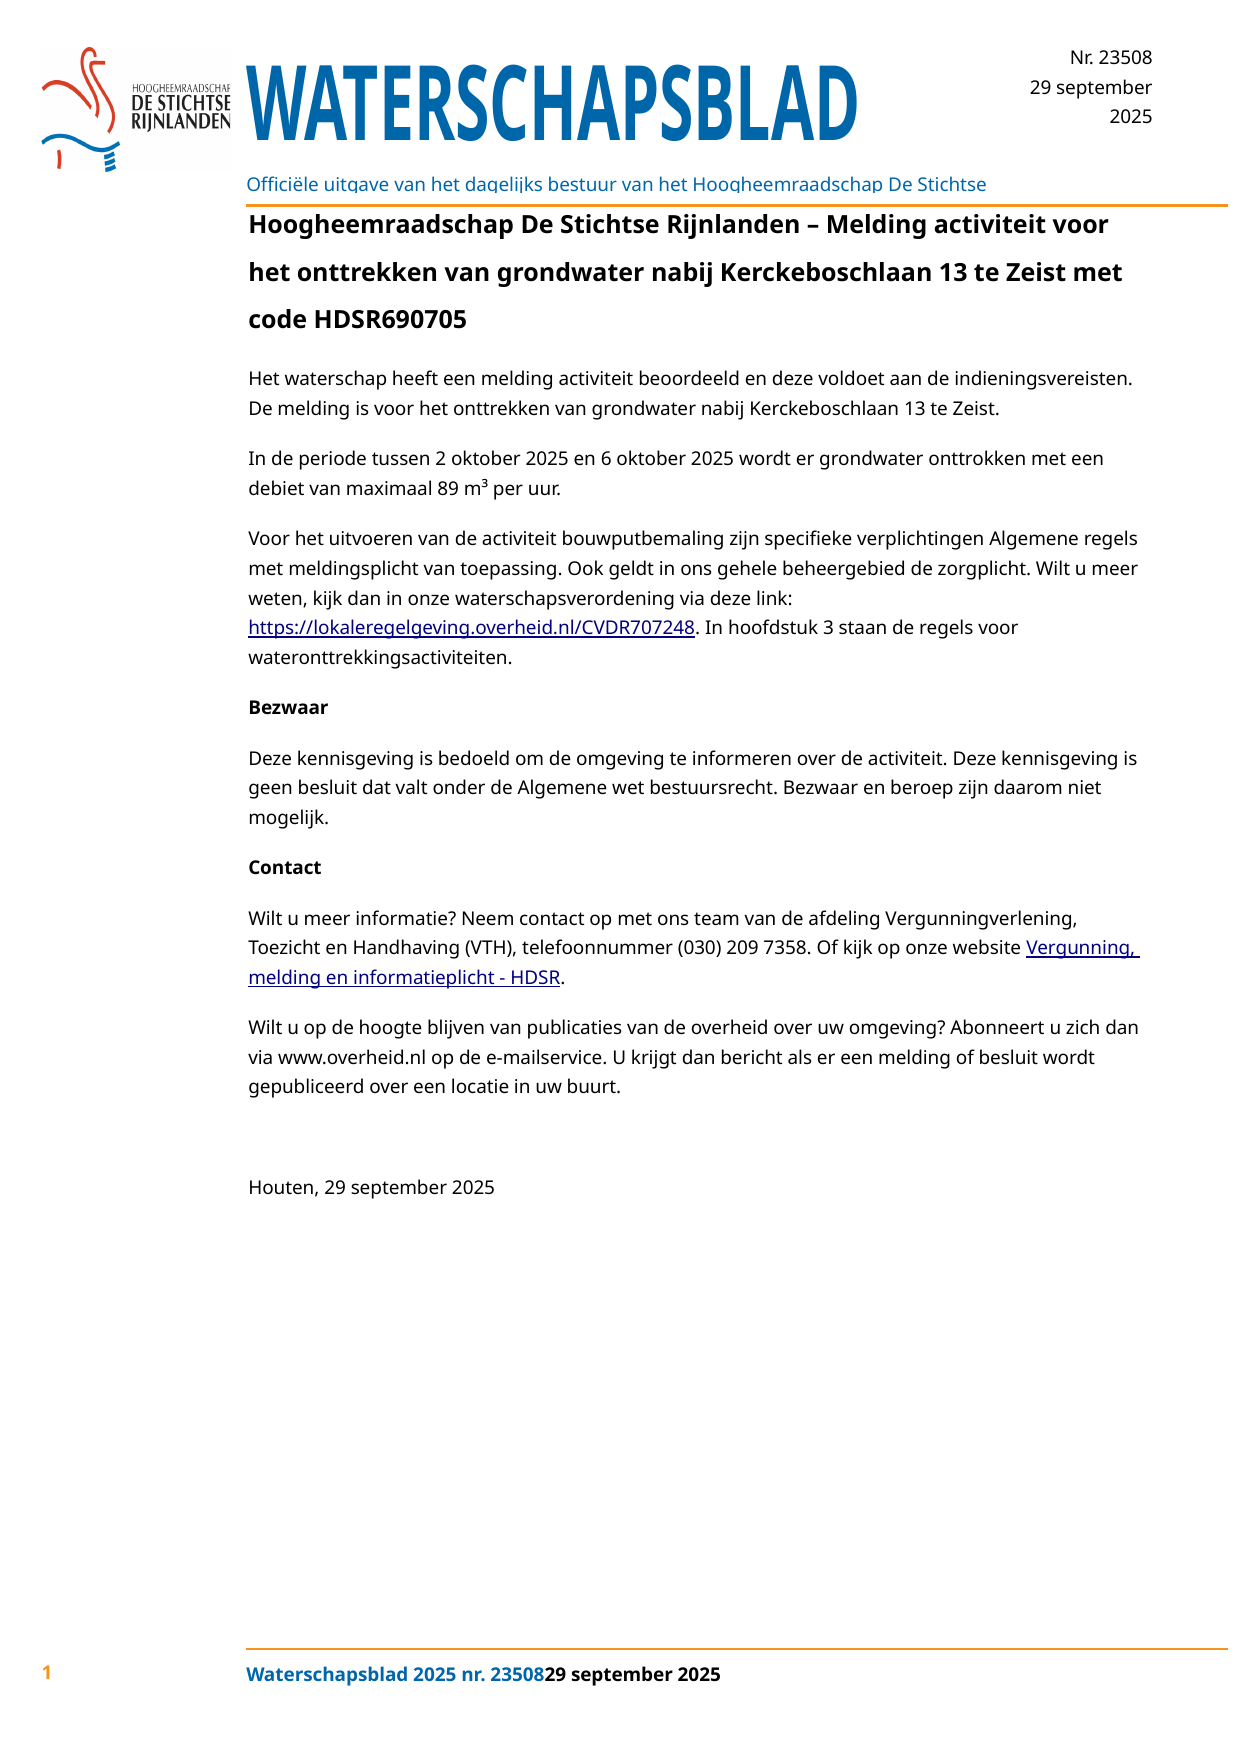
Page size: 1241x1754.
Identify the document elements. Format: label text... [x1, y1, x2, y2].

text Bezwaar [248, 694, 1152, 720]
text Het waterschap heeft een melding activiteit beoordeeld en deze voldoet aan de indieningsvereisten. De melding is voor het onttrekken van grondwater nabij Kerckeboschlaan 13 te Zeist. [248, 366, 1152, 421]
text Houten, 29 september 2025 [248, 1174, 1152, 1200]
text Wilt u op de hoogte blijven van publicaties van de overheid over uw omgeving? Abonneert u zich dan via www.overheid.nl op de e-mailservice. U krijgt dan bericht als er een melding of besluit wordt gepubliceerd over een locatie in uw buurt. [248, 1014, 1152, 1099]
picture [41, 47, 231, 172]
text Contact [248, 854, 1152, 880]
text In de periode tussen 2 oktober 2025 en 6 oktober 2025 wordt er grondwater onttrokken met een debiet van maximaal 89 m³ per uur. [248, 446, 1152, 501]
text Deze kennisgeving is bedoeld om de omgeving te informeren over de activiteit. Deze kennisgeving is geen besluit dat valt onder de Algemene wet bestuursrecht. Bezwaar en beroep zijn daarom niet mogelijk. [248, 745, 1152, 829]
text Voor het uitvoeren van de activiteit bouwputbemaling zijn specifieke verplichtingen Algemene regels met meldingsplicht van toepassing. Ook geldt in ons gehele beheergebied de zorgplicht. Wilt u meer weten, kijk dan in onze waterschapsverordening via deze link: https://lokaleregelgeving.overheid.nl/CVDR707248. In hoofdstuk 3 staan de regels voor wateronttrekkingsactiviteiten. [248, 526, 1152, 669]
text Wilt u meer informatie? Neem contact op met ons team van de afdeling Vergunningverlening, Toezicht en Handhaving (VTH), telefoonnummer (030) 209 7358. Of kijk op onze website Vergunning, melding en informatieplicht - HDSR. [248, 905, 1152, 989]
text Hoogheemraadschap De Stichtse Rijnlanden – Melding activiteit voor het onttrekken van grondwater nabij Kerckeboschlaan 13 te Zeist met code HDSR690705 [248, 207, 1152, 336]
